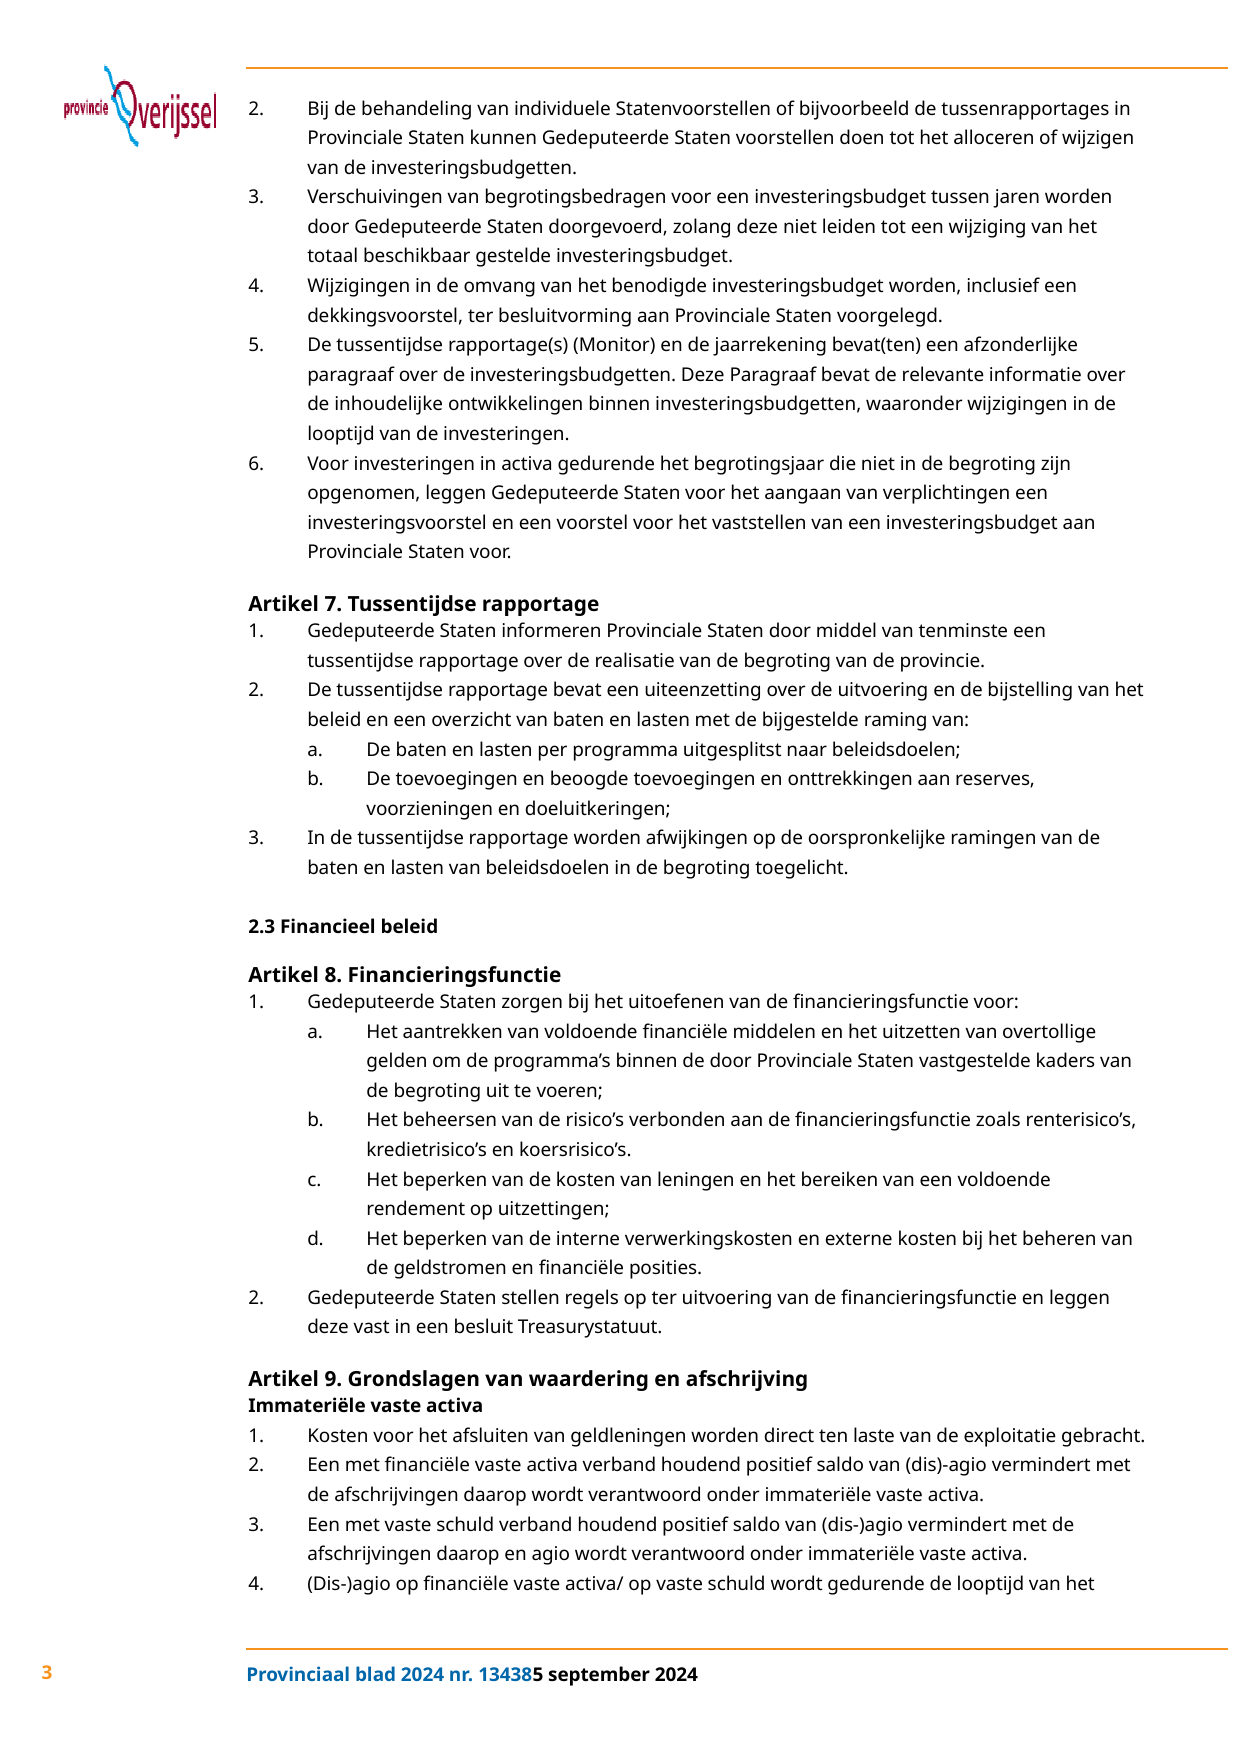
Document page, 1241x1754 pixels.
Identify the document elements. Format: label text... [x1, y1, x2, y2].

list De toevoegingen en beoogde toevoegingen en onttrekkingen aan reserves, voorzieningen en doeluitkeringen; [307, 765, 1152, 821]
list In de tussentijdse rapportage worden afwijkingen op de oorspronkelijke ramingen van de baten en lasten van beleidsdoelen in de begroting toegelicht. [248, 824, 1152, 880]
list Gedeputeerde Staten informeren Provinciale Staten door middel van tenminste een tussentijdse rapportage over de realisatie van de begroting van de provincie. [248, 617, 1152, 673]
list Het aantrekken van voldoende financiële middelen en het uitzetten van overtollige gelden om de programma’s binnen de door Provinciale Staten vastgestelde kaders van de begroting uit te voeren; [307, 1018, 1152, 1103]
text Artikel 9. Grondslagen van waardering en afschrijving [248, 1364, 1152, 1392]
text Artikel 7. Tussentijdse rapportage [248, 589, 1152, 617]
text Artikel 8. Financieringsfunctie [248, 960, 1152, 988]
text Immateriële vaste activa [248, 1392, 1152, 1418]
list Een met vaste schuld verband houdend positief saldo van (dis-)agio vermindert met de afschrijvingen daarop en agio wordt verantwoord onder immateriële vaste activa. [248, 1511, 1152, 1566]
list Het beperken van de interne verwerkingskosten en externe kosten bij het beheren van de geldstromen en financiële posities. [307, 1225, 1152, 1280]
list De tussentijdse rapportage(s) (Monitor) en de jaarrekening bevat(ten) een afzonderlijke paragraaf over de investeringsbudgetten. Deze Paragraaf bevat de relevante informatie over de inhoudelijke ontwikkelingen binnen investeringsbudgetten, waaronder wijzigingen in de looptijd van de investeringen. [248, 331, 1152, 446]
list Gedeputeerde Staten zorgen bij het uitoefenen van de financieringsfunctie voor: [248, 988, 1152, 1014]
list (Dis-)agio op financiële vaste activa/ op vaste schuld wordt gedurende de looptijd van het [248, 1570, 1152, 1596]
list Verschuivingen van begrotingsbedragen voor een investeringsbudget tussen jaren worden door Gedeputeerde Staten doorgevoerd, zolang deze niet leiden tot een wijziging van het totaal beschikbaar gestelde investeringsbudget. [248, 183, 1152, 268]
list Wijzigingen in de omvang van het benodigde investeringsbudget worden, inclusief een dekkingsvoorstel, ter besluitvorming aan Provinciale Staten voorgelegd. [248, 272, 1152, 328]
list Bij de behandeling van individuele Statenvoorstellen of bijvoorbeeld de tussenrapportages in Provinciale Staten kunnen Gedeputeerde Staten voorstellen doen tot het alloceren of wijzigen van de investeringsbudgetten. [248, 95, 1152, 180]
list Het beperken van de kosten van leningen en het bereiken van een voldoende rendement op uitzettingen; [307, 1166, 1152, 1221]
list Voor investeringen in activa gedurende het begrotingsjaar die niet in de begroting zijn opgenomen, leggen Gedeputeerde Staten voor het aangaan van verplichtingen een investeringsvoorstel en een voorstel voor het vaststellen van een investeringsbudget aan Provinciale Staten voor. [248, 450, 1152, 564]
list Gedeputeerde Staten stellen regels op ter uitvoering van de financieringsfunctie en leggen deze vast in een besluit Treasurystatuut. [248, 1284, 1152, 1339]
text 2.3 Financieel beleid [248, 913, 1152, 939]
list De tussentijdse rapportage bevat een uiteenzetting over de uitvoering en de bijstelling van het beleid en een overzicht van baten en lasten met de bijgestelde raming van: [248, 677, 1152, 732]
list Het beheersen van de risico’s verbonden aan de financieringsfunctie zoals renterisico’s, kredietrisico’s en koersrisico’s. [307, 1107, 1152, 1162]
list Een met financiële vaste activa verband houdend positief saldo van (dis)-agio vermindert met de afschrijvingen daarop wordt verantwoord onder immateriële vaste activa. [248, 1452, 1152, 1507]
list De baten en lasten per programma uitgesplitst naar beleidsdoelen; [307, 736, 1152, 761]
list Kosten voor het afsluiten van geldleningen worden direct ten laste van de exploitatie gebracht. [248, 1422, 1152, 1448]
picture [41, 47, 231, 172]
